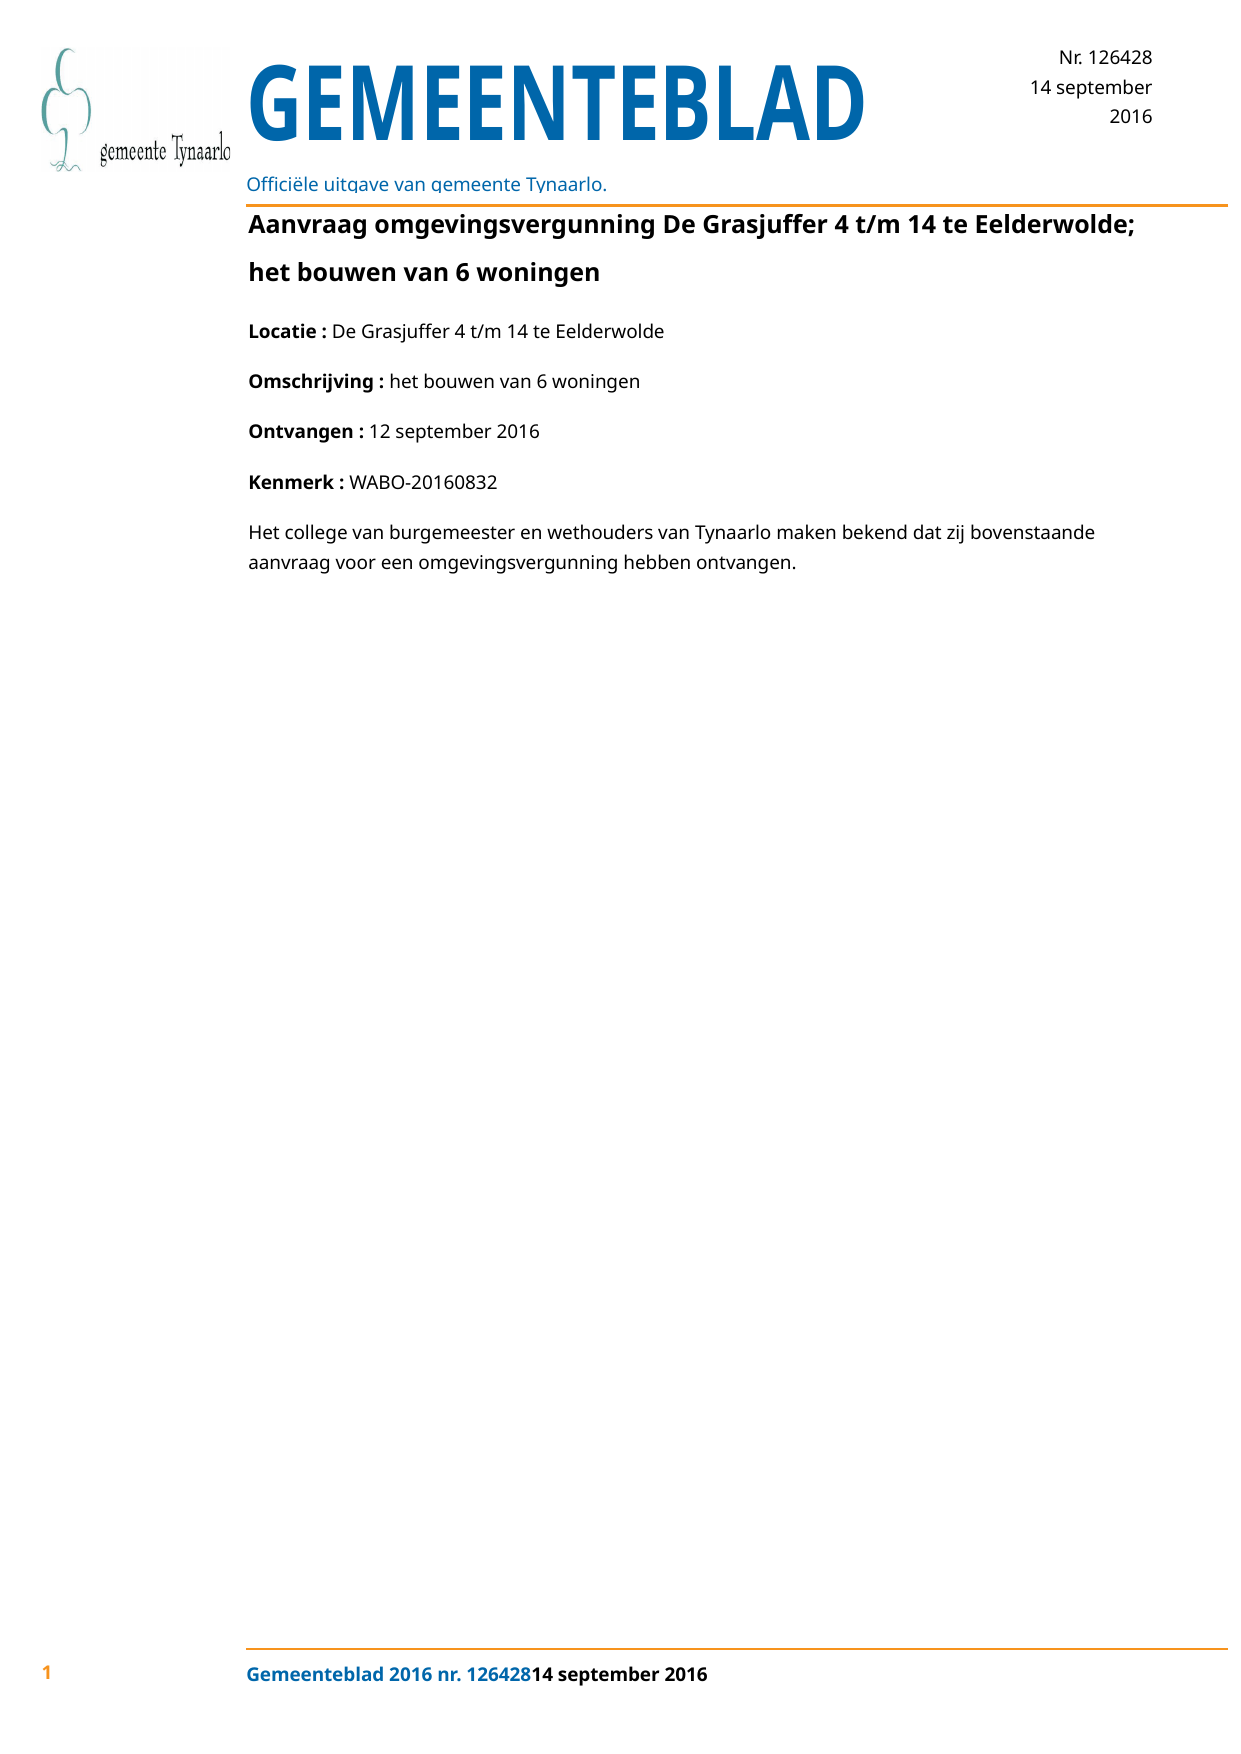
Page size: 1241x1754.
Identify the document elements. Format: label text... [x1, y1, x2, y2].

text Aanvraag omgevingsvergunning De Grasjuffer 4 t/m 14 te Eelderwolde; het bouwen van 6 woningen [248, 207, 1152, 288]
text Het college van burgemeester en wethouders van Tynaarlo maken bekend dat zij bovenstaande aanvraag voor een omgevingsvergunning hebben ontvangen. [248, 519, 1152, 575]
text Kenmerk : WABO-20160832 [248, 469, 1152, 495]
text Locatie : De Grasjuffer 4 t/m 14 te Eelderwolde [248, 318, 1152, 344]
picture [41, 47, 231, 172]
text Omschrijving : het bouwen van 6 woningen [248, 368, 1152, 394]
text Ontvangen : 12 september 2016 [248, 419, 1152, 444]
